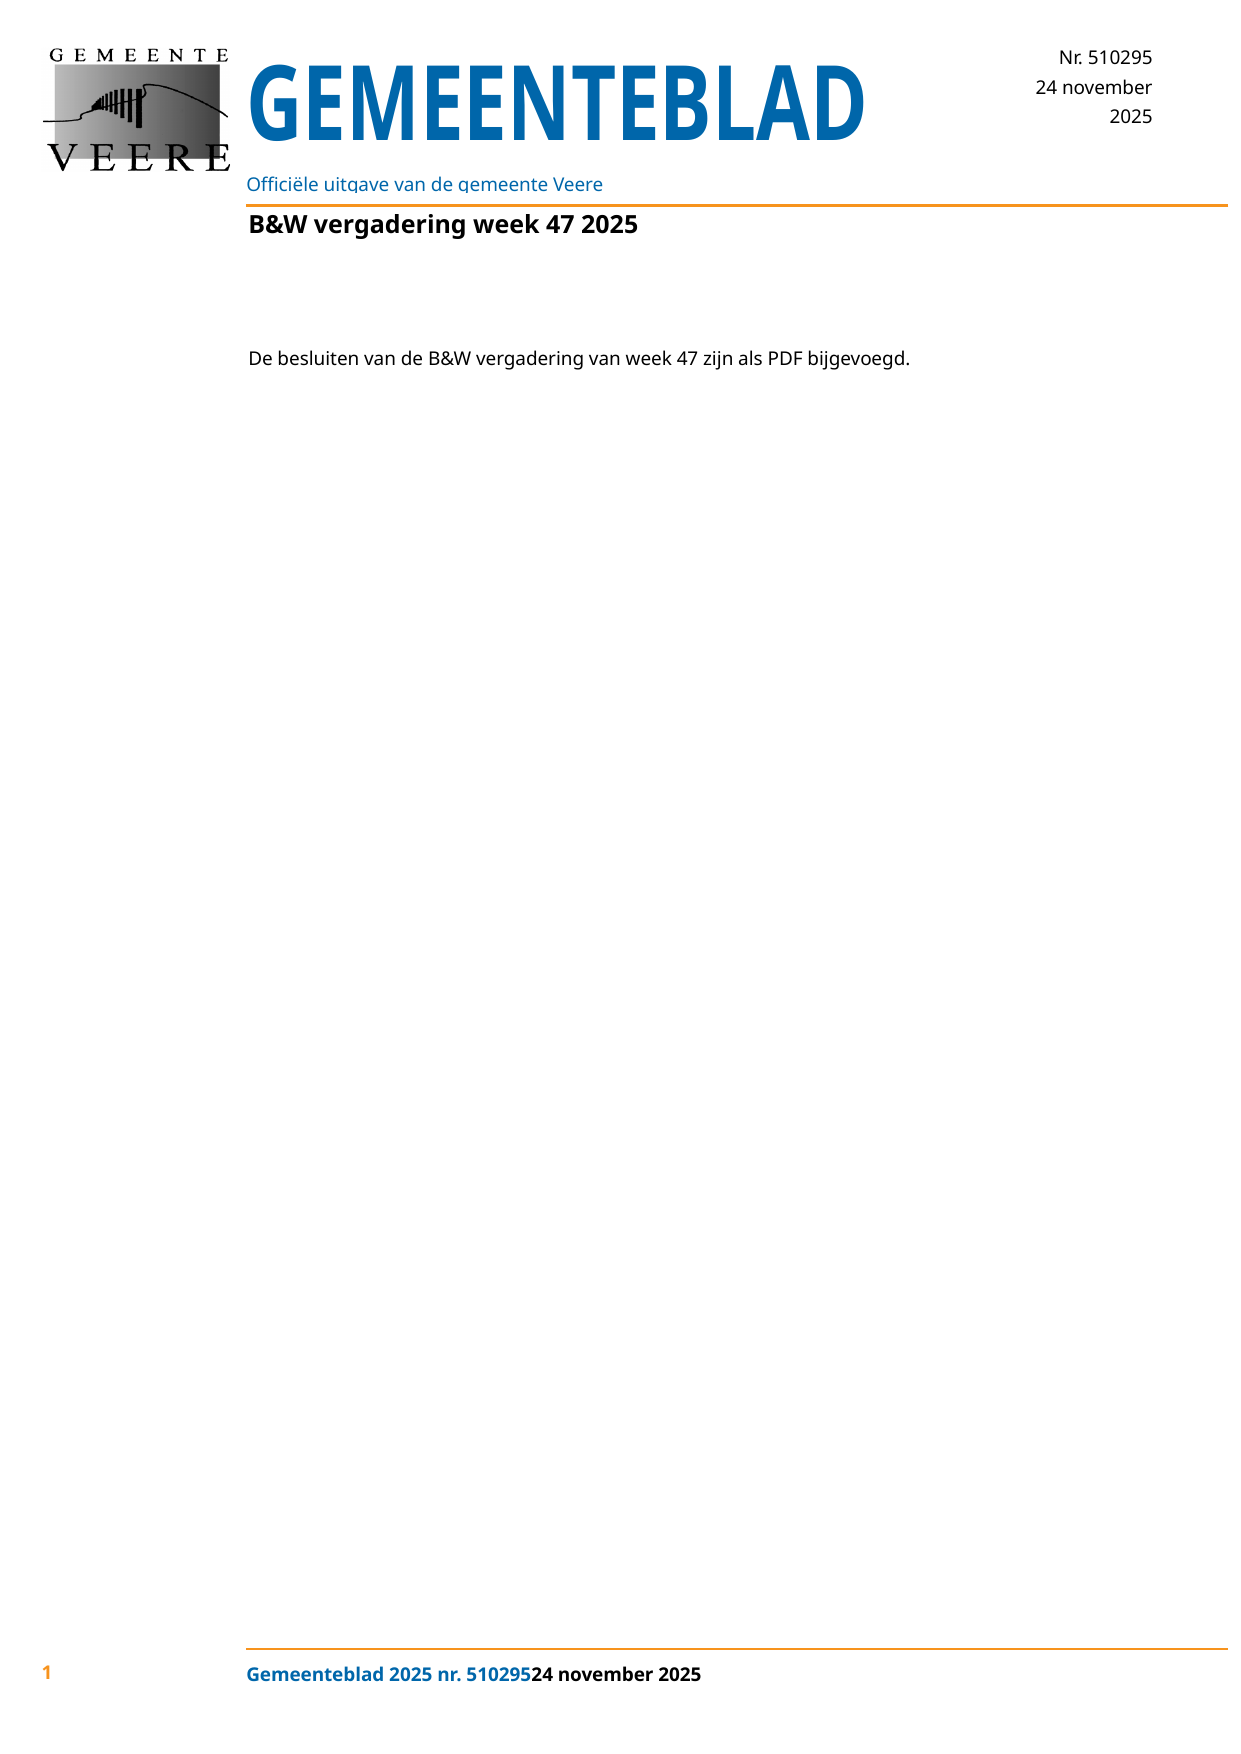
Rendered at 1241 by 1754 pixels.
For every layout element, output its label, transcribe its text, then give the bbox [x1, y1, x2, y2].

text B&W vergadering week 47 2025 [248, 207, 1152, 241]
picture [41, 47, 231, 172]
text De besluiten van de B&W vergadering van week 47 zijn als PDF bijgevoegd. [248, 345, 1152, 371]
